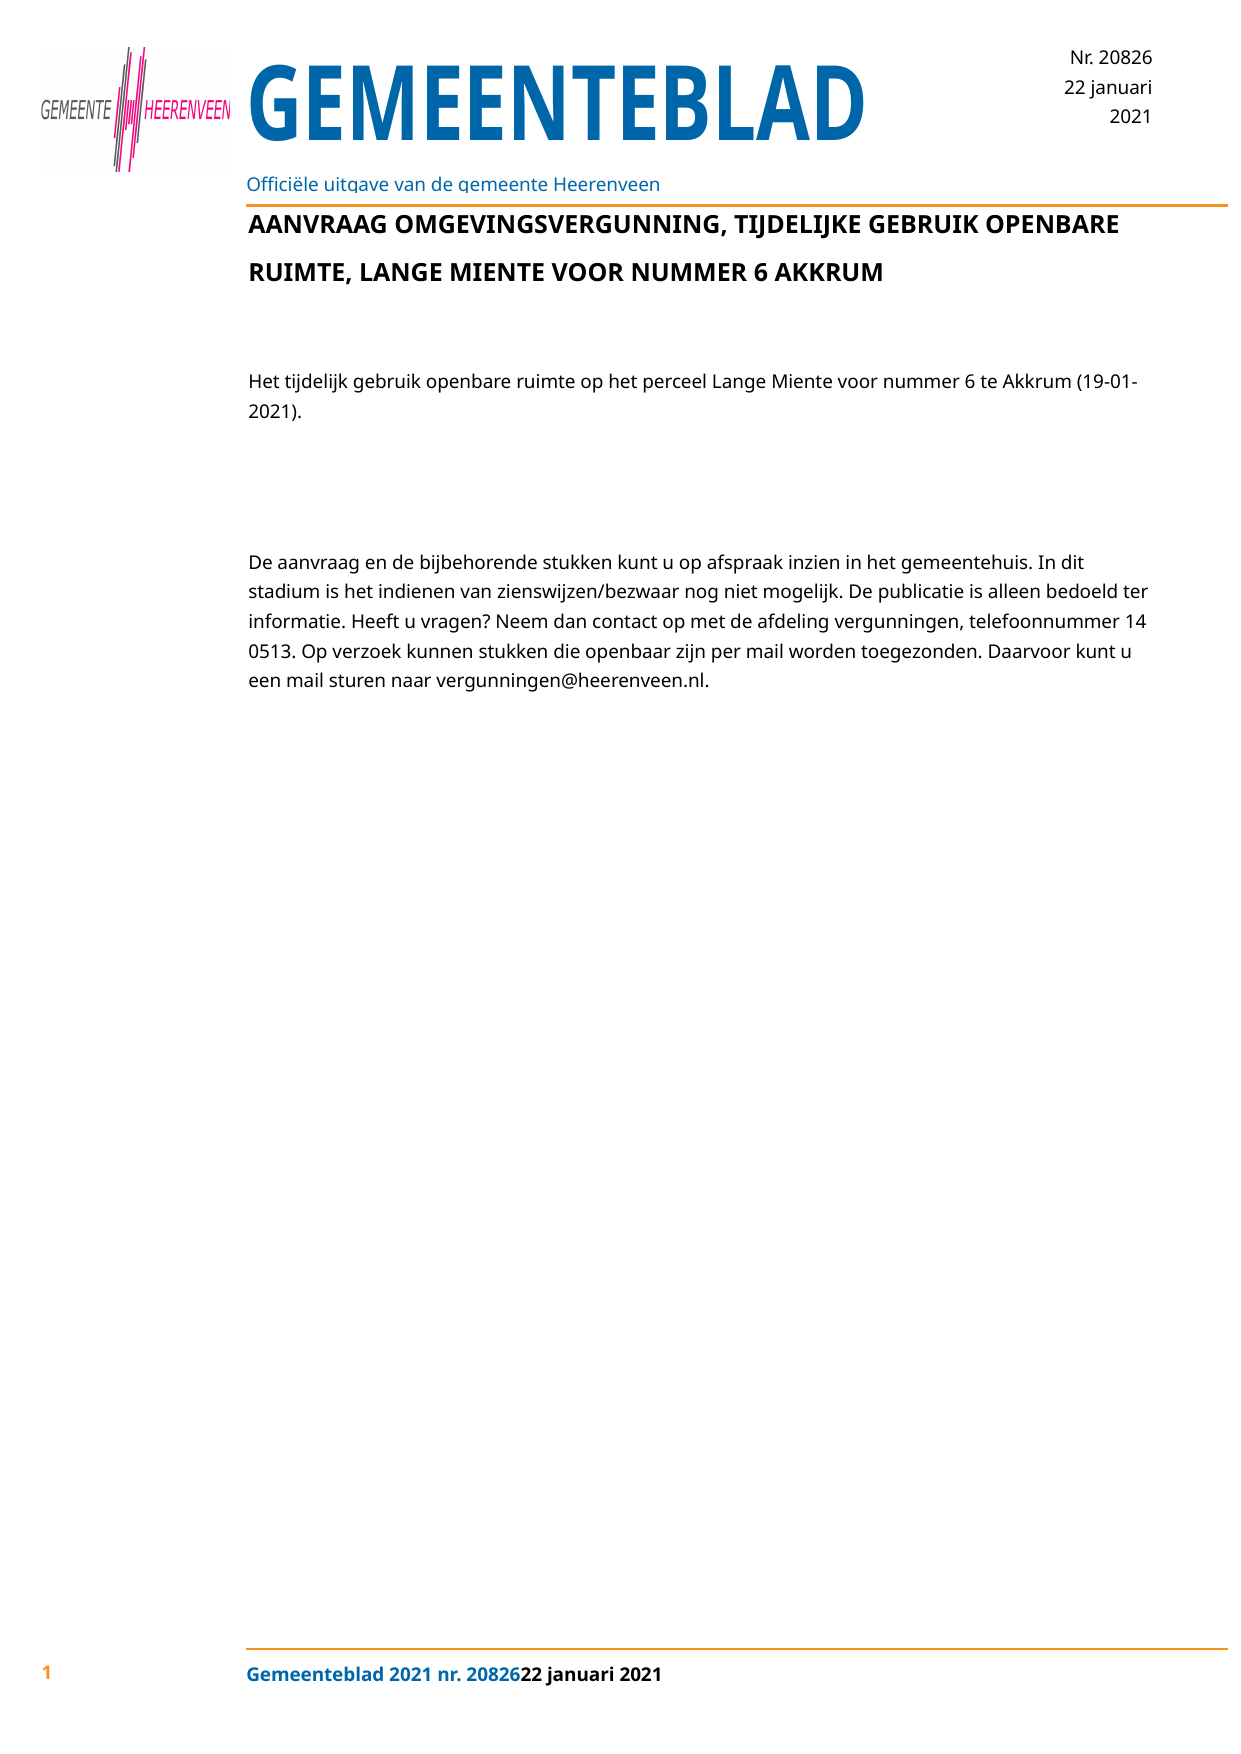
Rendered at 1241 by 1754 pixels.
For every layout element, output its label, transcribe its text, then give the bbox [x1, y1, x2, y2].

text Het tijdelijk gebruik openbare ruimte op het perceel Lange Miente voor nummer 6 te Akkrum (19-01-2021). [248, 368, 1152, 424]
text De aanvraag en de bijbehorende stukken kunt u op afspraak inzien in het gemeentehuis. In dit stadium is het indienen van zienswijzen/bezwaar nog niet mogelijk. De publicatie is alleen bedoeld ter informatie. Heeft u vragen? Neem dan contact op met de afdeling vergunningen, telefoonnummer 14 0513. Op verzoek kunnen stukken die openbaar zijn per mail worden toegezonden. Daarvoor kunt u een mail sturen naar vergunningen@heerenveen.nl. [248, 549, 1152, 693]
text AANVRAAG OMGEVINGSVERGUNNING, TIJDELIJKE GEBRUIK OPENBARE RUIMTE, LANGE MIENTE VOOR NUMMER 6 AKKRUM [248, 207, 1152, 288]
picture [41, 47, 231, 172]
